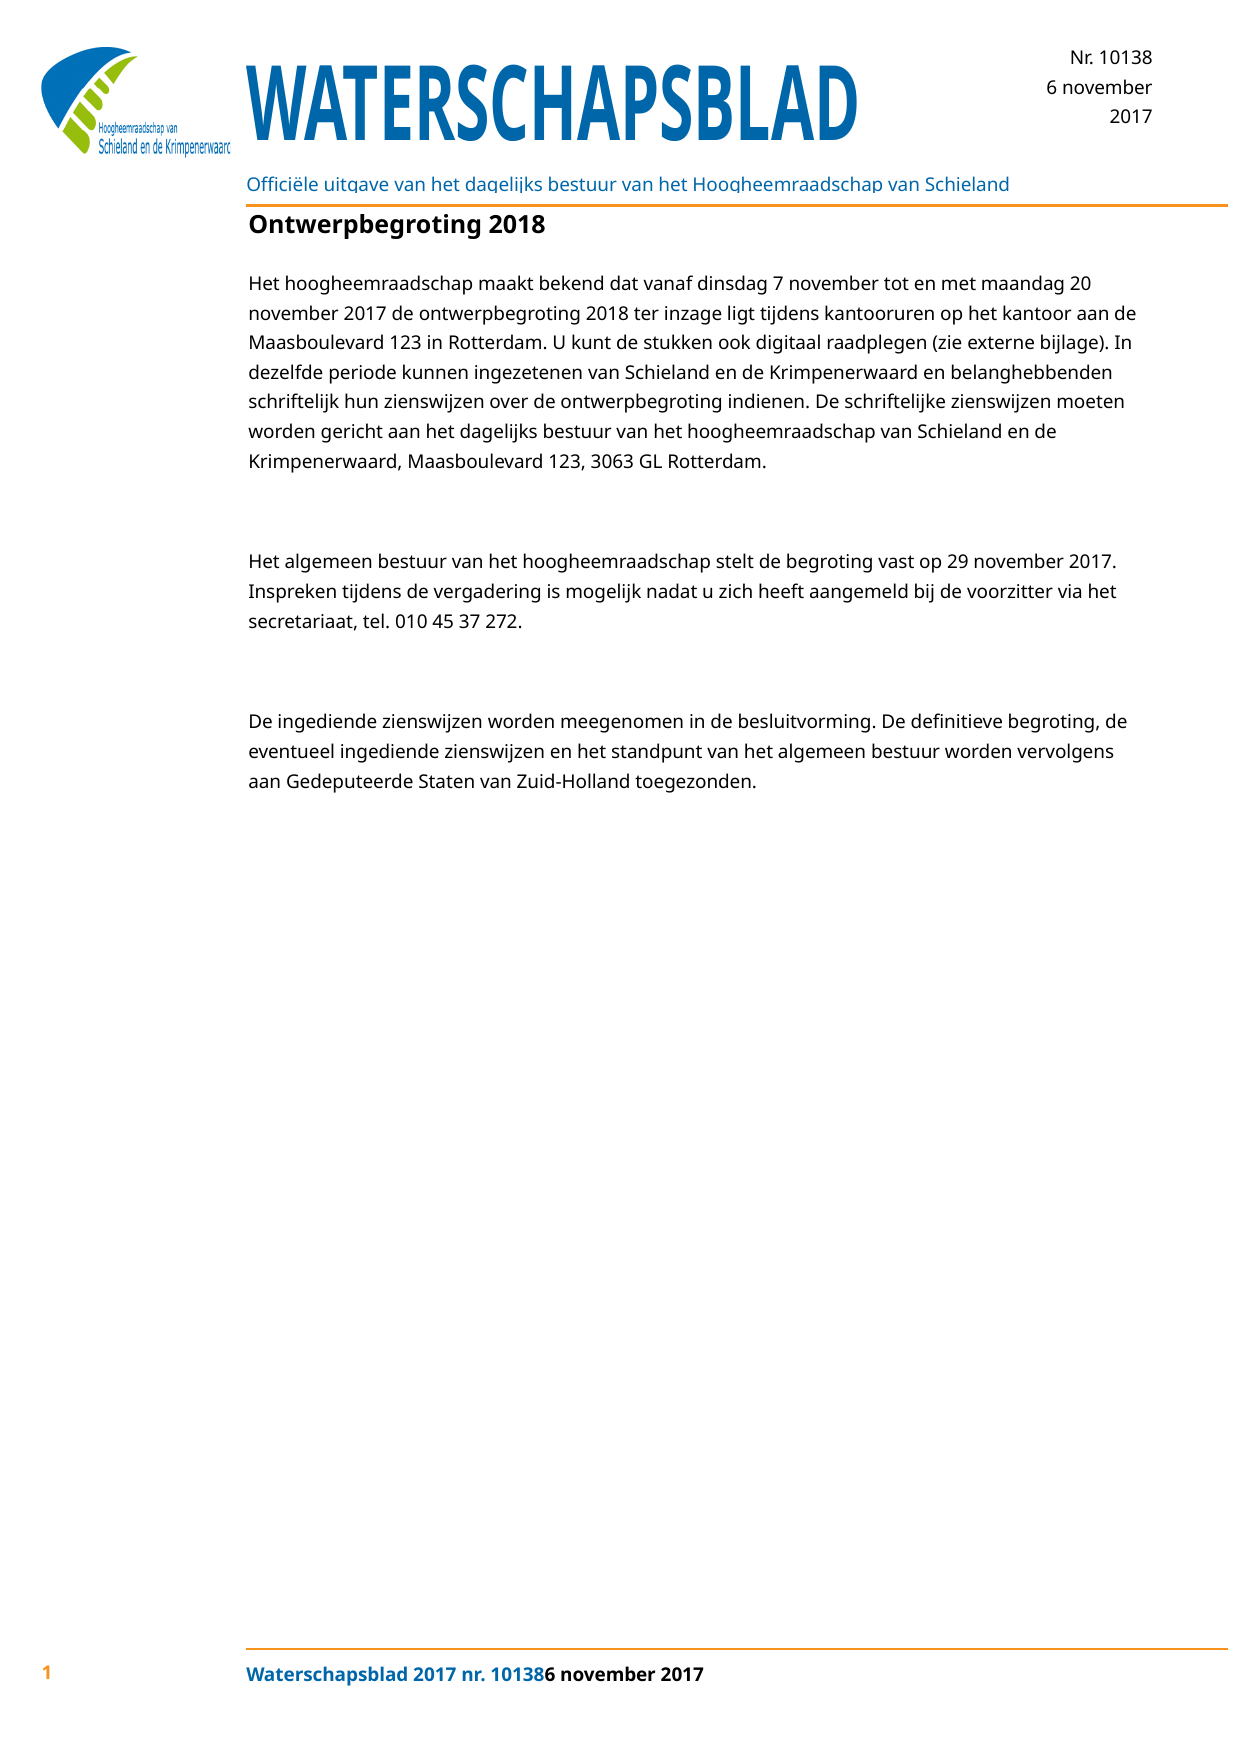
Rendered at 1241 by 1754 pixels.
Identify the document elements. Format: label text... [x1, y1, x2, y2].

text Ontwerpbegroting 2018 [248, 207, 1152, 241]
text De ingediende zienswijzen worden meegenomen in de besluitvorming. De definitieve begroting, de eventueel ingediende zienswijzen en het standpunt van het algemeen bestuur worden vervolgens aan Gedeputeerde Staten van Zuid-Holland toegezonden. [248, 709, 1152, 793]
picture [41, 47, 231, 172]
text Het algemeen bestuur van het hoogheemraadschap stelt de begroting vast op 29 november 2017. Inspreken tijdens de vergadering is mogelijk nadat u zich heeft aangemeld bij de voorzitter via het secretariaat, tel. 010 45 37 272. [248, 549, 1152, 633]
text Het hoogheemraadschap maakt bekend dat vanaf dinsdag 7 november tot en met maandag 20 november 2017 de ontwerpbegroting 2018 ter inzage ligt tijdens kantooruren op het kantoor aan de Maasboulevard 123 in Rotterdam. U kunt de stukken ook digitaal raadplegen (zie externe bijlage). In dezelfde periode kunnen ingezetenen van Schieland en de Krimpenerwaard en belanghebbenden schriftelijk hun zienswijzen over de ontwerpbegroting indienen. De schriftelijke zienswijzen moeten worden gericht aan het dagelijks bestuur van het hoogheemraadschap van Schieland en de Krimpenerwaard, Maasboulevard 123, 3063 GL Rotterdam. [248, 270, 1152, 473]
